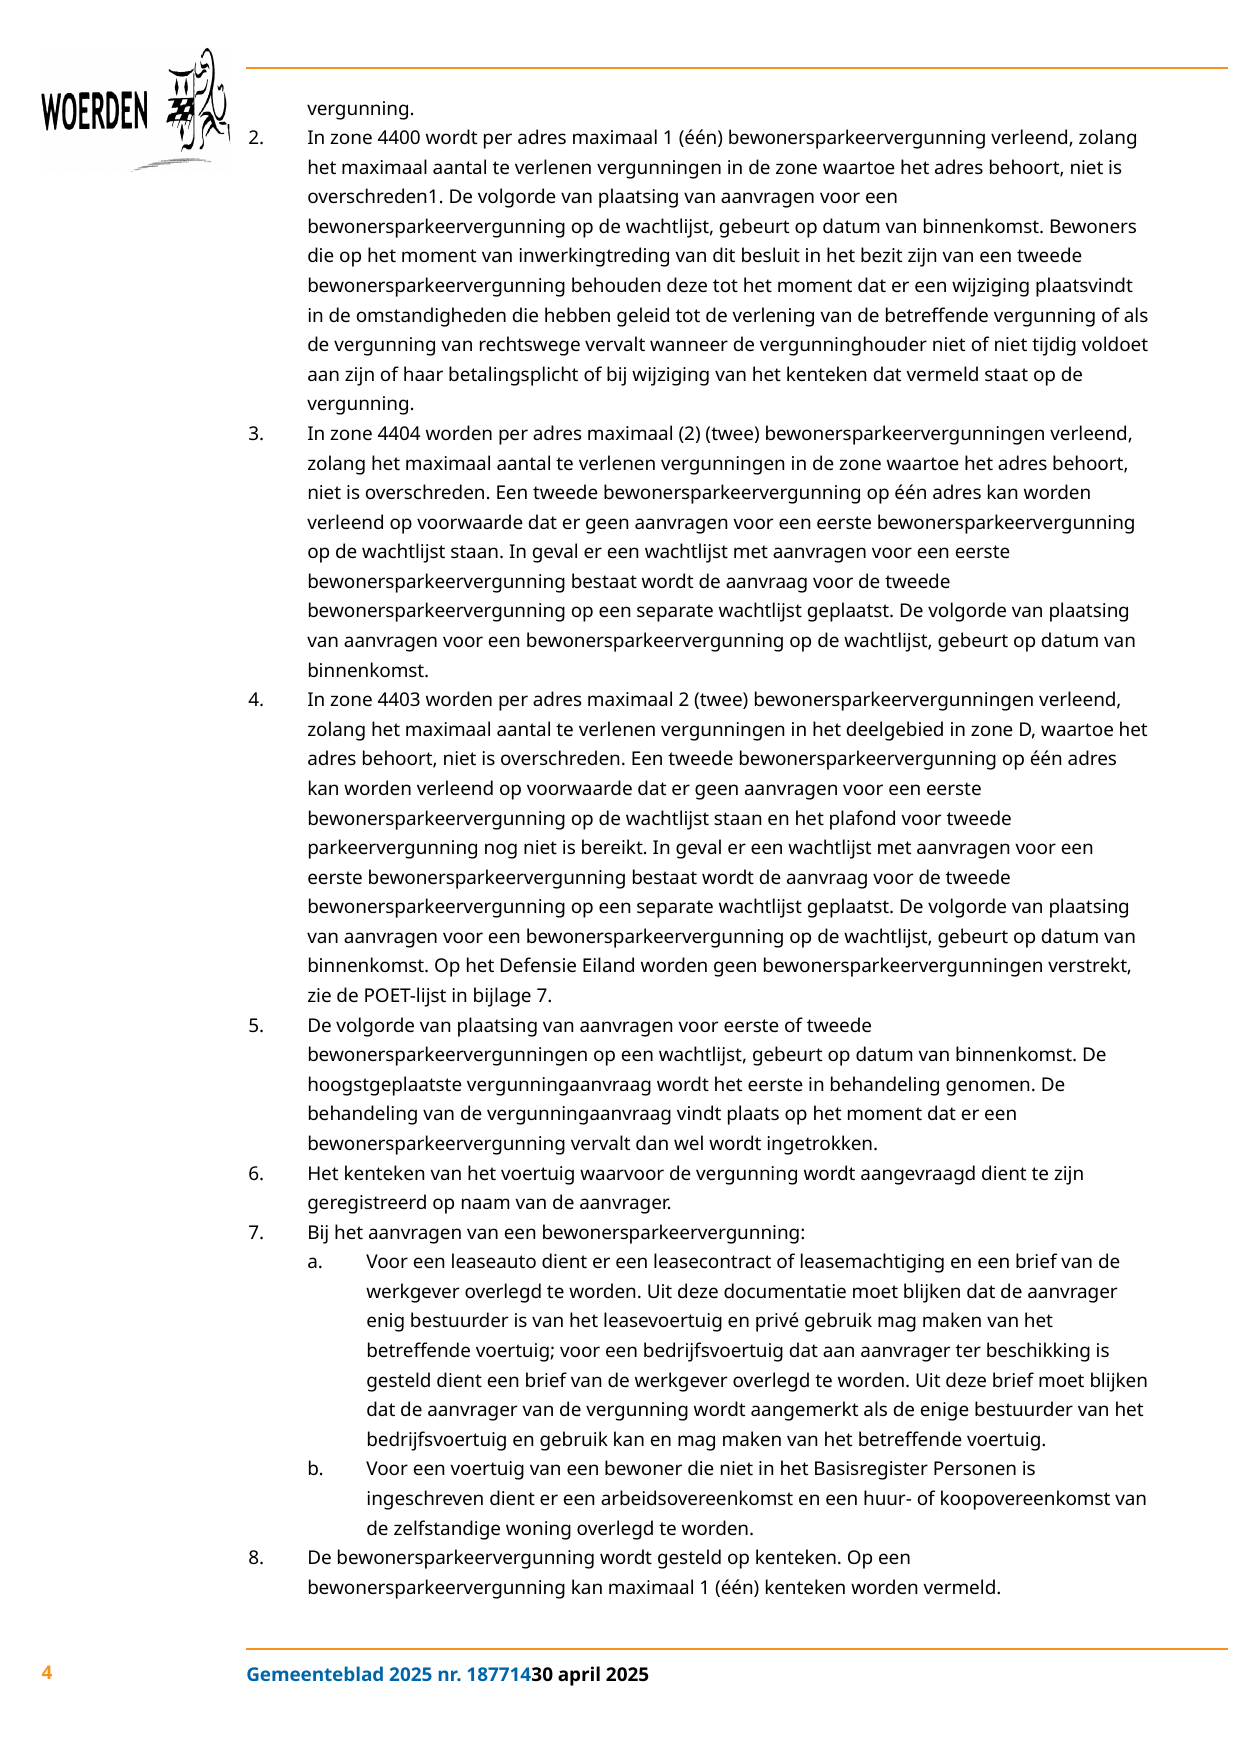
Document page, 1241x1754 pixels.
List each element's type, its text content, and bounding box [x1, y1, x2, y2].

picture [41, 47, 231, 172]
list In zone 4404 worden per adres maximaal (2) (twee) bewonersparkeervergunningen verleend, zolang het maximaal aantal te verlenen vergunningen in de zone waartoe het adres behoort, niet is overschreden. Een tweede bewonersparkeervergunning op één adres kan worden verleend op voorwaarde dat er geen aanvragen voor een eerste bewonersparkeervergunning op de wachtlijst staan. In geval er een wachtlijst met aanvragen voor een eerste bewonersparkeervergunning bestaat wordt de aanvraag voor de tweede bewonersparkeervergunning op een separate wachtlijst geplaatst. De volgorde van plaatsing van aanvragen voor een bewonersparkeervergunning op de wachtlijst, gebeurt op datum van binnenkomst. [248, 420, 1152, 683]
list In zone 4403 worden per adres maximaal 2 (twee) bewonersparkeervergunningen verleend, zolang het maximaal aantal te verlenen vergunningen in het deelgebied in zone D, waartoe het adres behoort, niet is overschreden. Een tweede bewonersparkeervergunning op één adres kan worden verleend op voorwaarde dat er geen aanvragen voor een eerste bewonersparkeervergunning op de wachtlijst staan en het plafond voor tweede parkeervergunning nog niet is bereikt. In geval er een wachtlijst met aanvragen voor een eerste bewonersparkeervergunning bestaat wordt de aanvraag voor de tweede bewonersparkeervergunning op een separate wachtlijst geplaatst. De volgorde van plaatsing van aanvragen voor een bewonersparkeervergunning op de wachtlijst, gebeurt op datum van binnenkomst. Op het Defensie Eiland worden geen bewonersparkeervergunningen verstrekt, zie de POET-lijst in bijlage 7. [248, 686, 1152, 1008]
list De volgorde van plaatsing van aanvragen voor eerste of tweede bewonersparkeervergunningen op een wachtlijst, gebeurt op datum van binnenkomst. De hoogstgeplaatste vergunningaanvraag wordt het eerste in behandeling genomen. De behandeling van de vergunningaanvraag vindt plaats op het moment dat er een bewonersparkeervergunning vervalt dan wel wordt ingetrokken. [248, 1012, 1152, 1156]
list In zone 4400 wordt per adres maximaal 1 (één) bewonersparkeervergunning verleend, zolang het maximaal aantal te verlenen vergunningen in de zone waartoe het adres behoort, niet is overschreden1. De volgorde van plaatsing van aanvragen voor een bewonersparkeervergunning op de wachtlijst, gebeurt op datum van binnenkomst. Bewoners die op het moment van inwerkingtreding van dit besluit in het bezit zijn van een tweede bewonersparkeervergunning behouden deze tot het moment dat er een wijziging plaatsvindt in de omstandigheden die hebben geleid tot de verlening van de betreffende vergunning of als de vergunning van rechtswege vervalt wanneer de vergunninghouder niet of niet tijdig voldoet aan zijn of haar betalingsplicht of bij wijziging van het kenteken dat vermeld staat op de vergunning. [248, 124, 1152, 416]
list De bewonersparkeervergunning wordt gesteld op kenteken. Op een bewonersparkeervergunning kan maximaal 1 (één) kenteken worden vermeld. [248, 1544, 1152, 1600]
list Voor een voertuig van een bewoner die niet in het Basisregister Personen is ingeschreven dient er een arbeidsovereenkomst en een huur- of koopovereenkomst van de zelfstandige woning overlegd te worden. [307, 1456, 1152, 1541]
list Het kenteken van het voertuig waarvoor de vergunning wordt aangevraagd dient te zijn geregistreerd op naam van de aanvrager. [248, 1160, 1152, 1215]
list Bij het aanvragen van een bewonersparkeervergunning: [248, 1219, 1152, 1245]
list vergunning. [248, 95, 1152, 121]
list Voor een leaseauto dient er een leasecontract of leasemachtiging en een brief van de werkgever overlegd te worden. Uit deze documentatie moet blijken dat de aanvrager enig bestuurder is van het leasevoertuig en privé gebruik mag maken van het betreffende voertuig; voor een bedrijfsvoertuig dat aan aanvrager ter beschikking is gesteld dient een brief van de werkgever overlegd te worden. Uit deze brief moet blijken dat de aanvrager van de vergunning wordt aangemerkt als de enige bestuurder van het bedrijfsvoertuig en gebruik kan en mag maken van het betreffende voertuig. [307, 1248, 1152, 1452]
